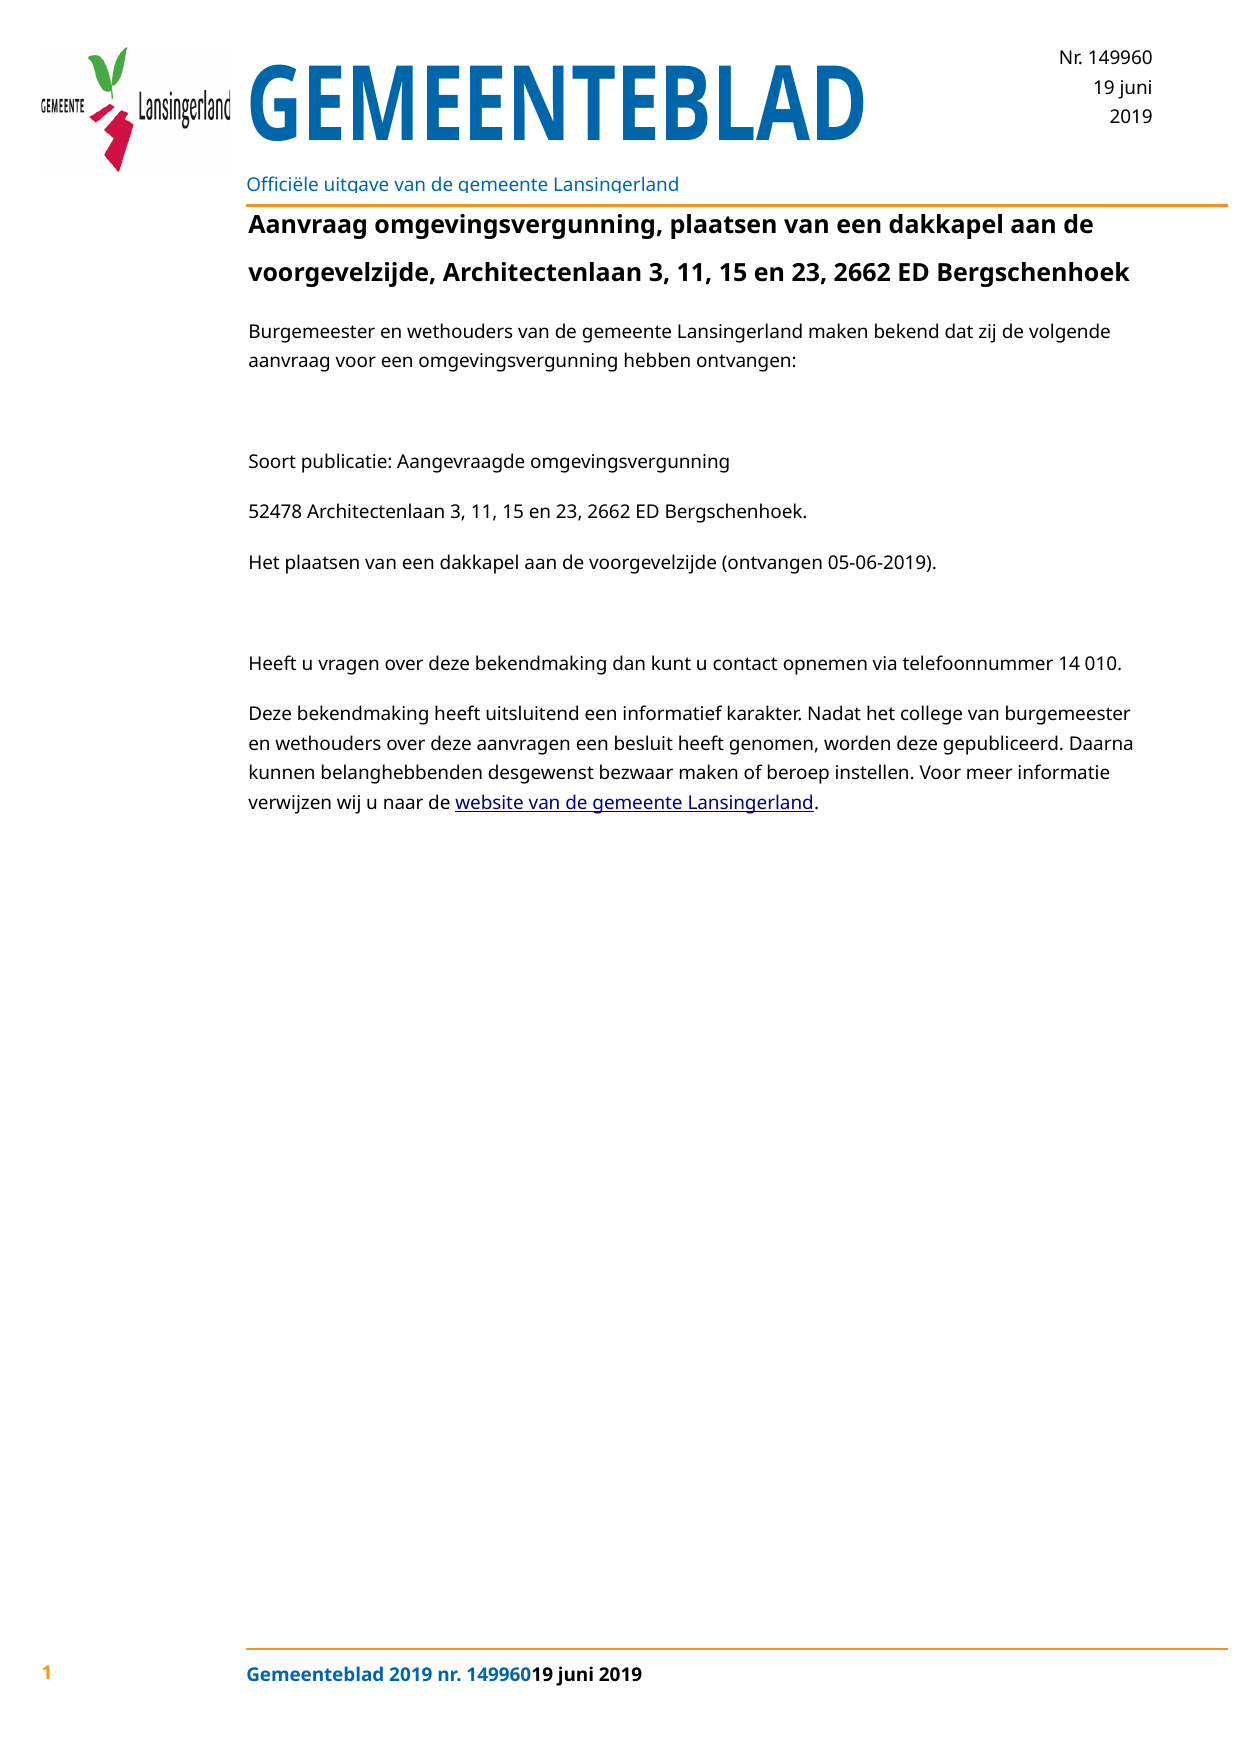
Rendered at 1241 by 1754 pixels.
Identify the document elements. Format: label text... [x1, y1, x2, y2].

picture [41, 47, 231, 172]
text Aanvraag omgevingsvergunning, plaatsen van een dakkapel aan de voorgevelzijde, Architectenlaan 3, 11, 15 en 23, 2662 ED Bergschenhoek [248, 207, 1152, 288]
text Deze bekendmaking heeft uitsluitend een informatief karakter. Nadat het college van burgemeester en wethouders over deze aanvragen een besluit heeft genomen, worden deze gepubliceerd. Daarna kunnen belanghebbenden desgewenst bezwaar maken of beroep instellen. Voor meer informatie verwijzen wij u naar de website van de gemeente Lansingerland. [248, 700, 1152, 815]
text Het plaatsen van een dakkapel aan de voorgevelzijde (ontvangen 05-06-2019). [248, 549, 1152, 575]
text Heeft u vragen over deze bekendmaking dan kunt u contact opnemen via telefoonnummer 14 010. [248, 650, 1152, 676]
text Soort publicatie: Aangevraagde omgevingsvergunning [248, 448, 1152, 474]
text 52478 Architectenlaan 3, 11, 15 en 23, 2662 ED Bergschenhoek. [248, 499, 1152, 524]
text Burgemeester en wethouders van de gemeente Lansingerland maken bekend dat zij de volgende aanvraag voor een omgevingsvergunning hebben ontvangen: [248, 318, 1152, 373]
